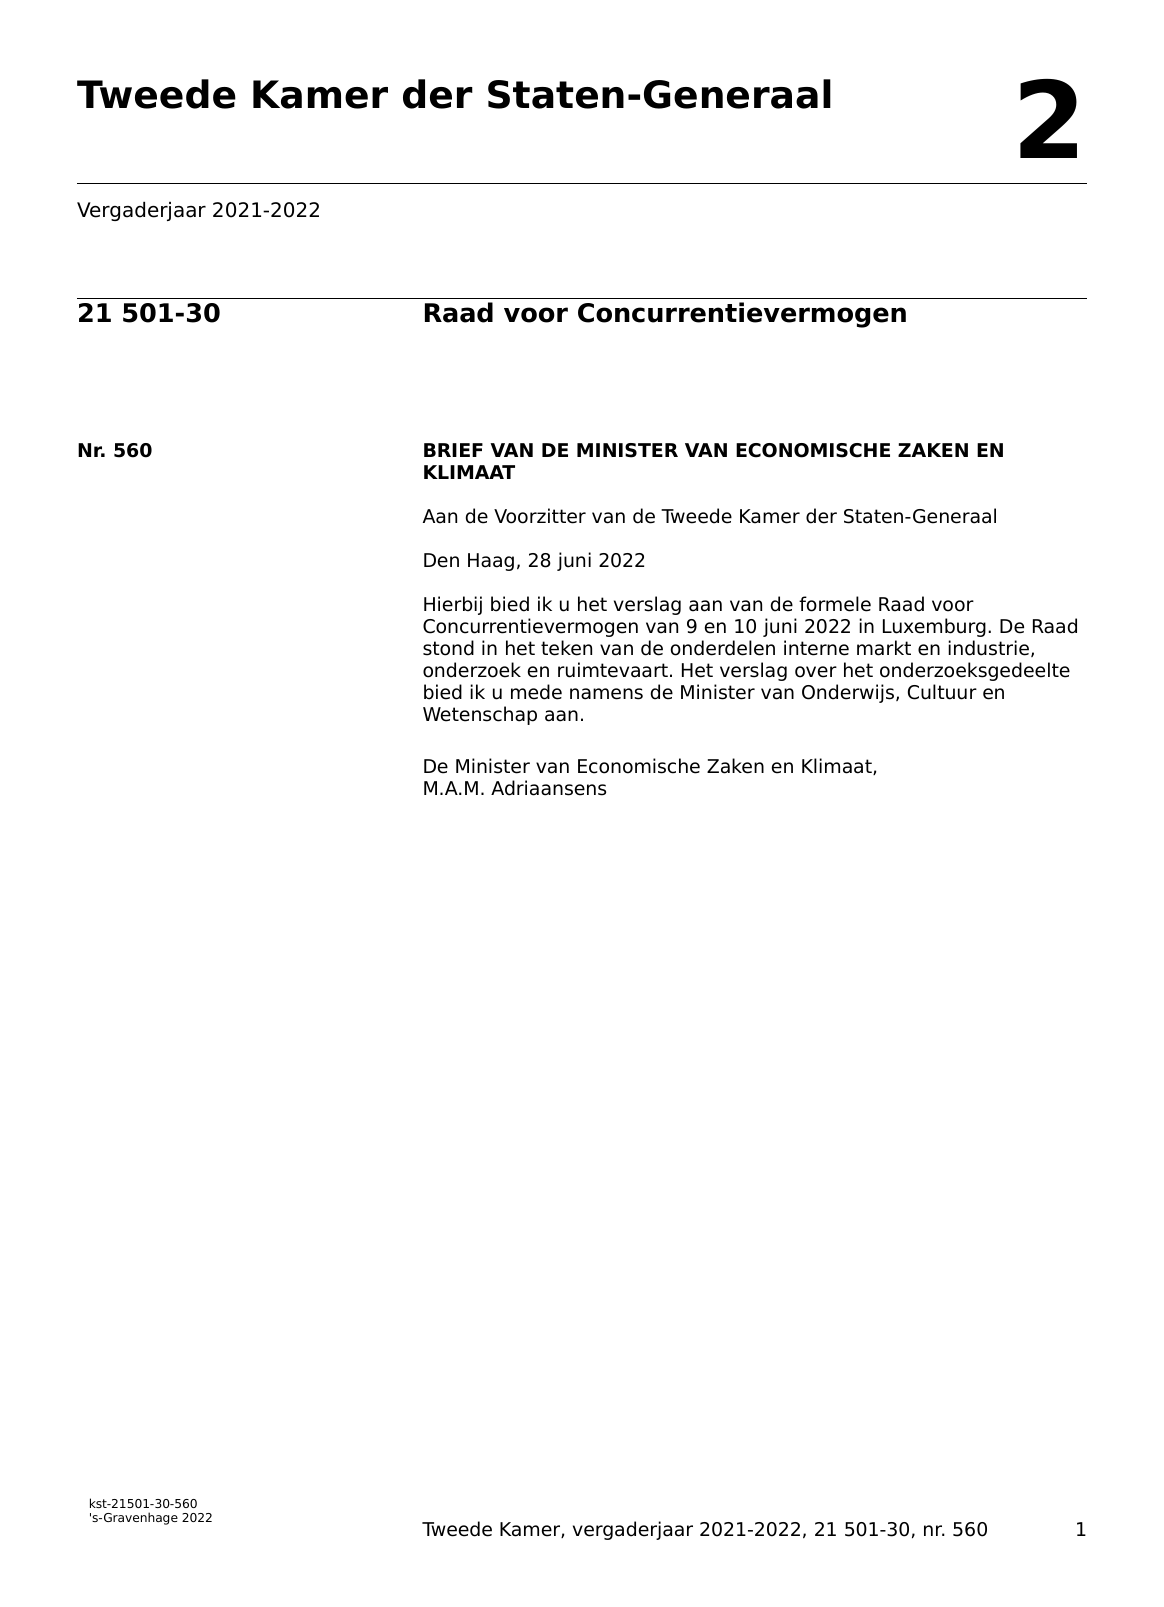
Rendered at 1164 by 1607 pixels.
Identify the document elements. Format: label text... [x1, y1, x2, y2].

table_header 2 [886, 59, 1087, 183]
subtitle 21 501-30 Raad voor Concurrentievermogen [77, 299, 1087, 329]
text Aan de Voorzitter van de Tweede Kamer der Staten-Generaal [422, 506, 1087, 528]
subtitle Nr. 560 BRIEF VAN DE MINISTER VAN ECONOMISCHE ZAKEN EN KLIMAAT [77, 440, 1087, 484]
text Hierbij bied ik u het verslag aan van de formele Raad voor Concurrentievermogen van 9 en 10 juni 2022 in Luxemburg. De Raad stond in het teken van de onderdelen interne markt en industrie, onderzoek en ruimtevaart. Het verslag over het onderzoeksgedeelte bied ik u mede namens de Minister van Onderwijs, Cultuur en Wetenschap aan. [422, 594, 1087, 726]
table_cell Vergaderjaar 2021-2022 [77, 184, 1087, 298]
text Den Haag, 28 juni 2022 [422, 550, 1087, 572]
table_header Tweede Kamer der Staten-Generaal [77, 59, 886, 183]
text 's-Gravenhage 2022 [88, 1511, 323, 1525]
text De Minister van Economische Zaken en Klimaat, M.A.M. Adriaansens [422, 756, 1087, 800]
text kst-21501-30-560 [88, 1497, 323, 1511]
